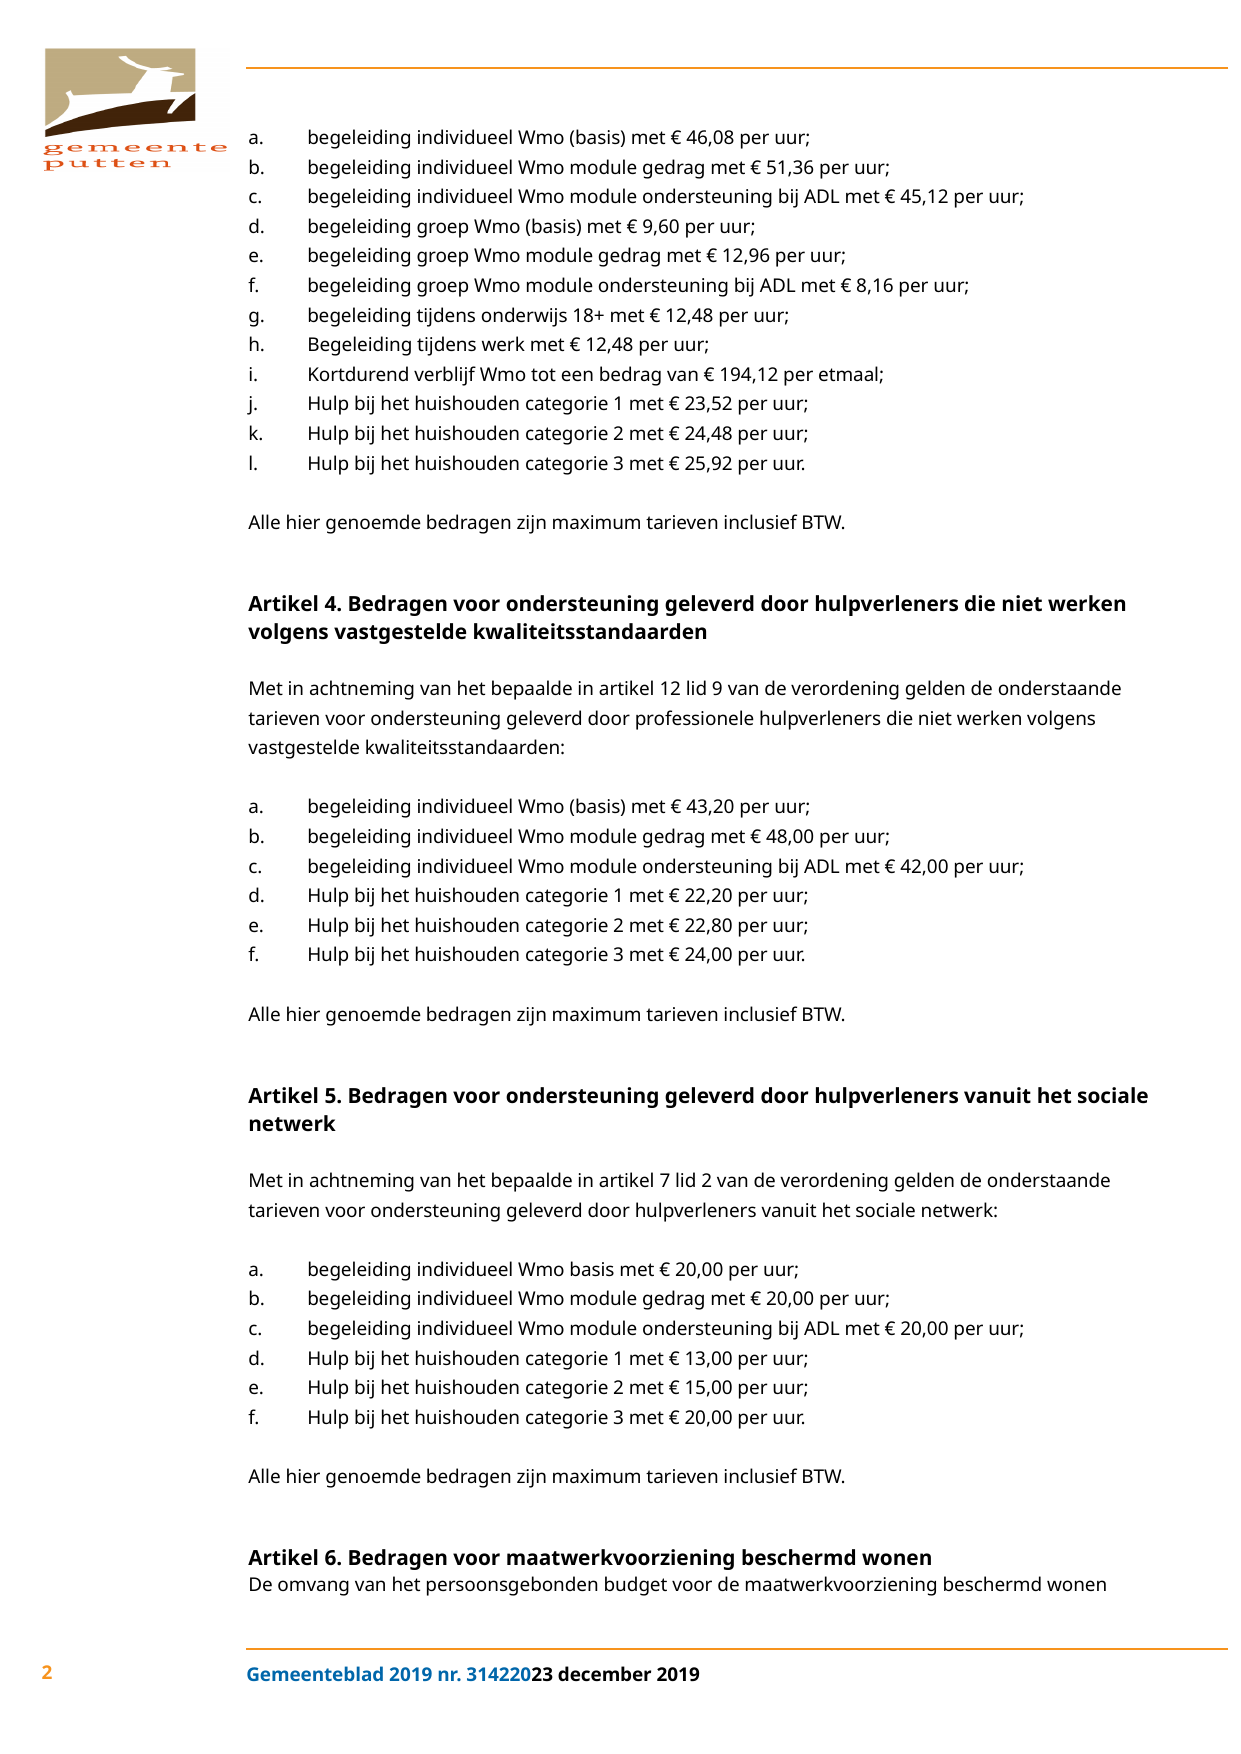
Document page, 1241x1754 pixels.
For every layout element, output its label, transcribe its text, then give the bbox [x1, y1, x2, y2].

list begeleiding individueel Wmo basis met € 20,00 per uur; [248, 1256, 1152, 1282]
list Kortdurend verblijf Wmo tot een bedrag van € 194,12 per etmaal; [248, 361, 1152, 387]
list Hulp bij het huishouden categorie 2 met € 15,00 per uur; [248, 1374, 1152, 1400]
list Hulp bij het huishouden categorie 1 met € 13,00 per uur; [248, 1345, 1152, 1371]
list Hulp bij het huishouden categorie 3 met € 20,00 per uur. [248, 1404, 1152, 1430]
list begeleiding individueel Wmo module gedrag met € 20,00 per uur; [248, 1286, 1152, 1311]
picture [41, 47, 231, 172]
list begeleiding individueel Wmo module ondersteuning bij ADL met € 42,00 per uur; [248, 853, 1152, 879]
list Hulp bij het huishouden categorie 3 met € 25,92 per uur. [248, 450, 1152, 476]
list Hulp bij het huishouden categorie 1 met € 22,20 per uur; [248, 882, 1152, 908]
list begeleiding individueel Wmo module ondersteuning bij ADL met € 45,12 per uur; [248, 183, 1152, 209]
text Alle hier genoemde bedragen zijn maximum tarieven inclusief BTW. [248, 1001, 1152, 1027]
text Met in achtneming van het bepaalde in artikel 12 lid 9 van de verordening gelden de onderstaande tarieven voor ondersteuning geleverd door professionele hulpverleners die niet werken volgens vastgestelde kwaliteitsstandaarden: [248, 675, 1152, 760]
list begeleiding individueel Wmo (basis) met € 46,08 per uur; [248, 124, 1152, 150]
list begeleiding groep Wmo module gedrag met € 12,96 per uur; [248, 243, 1152, 268]
list Hulp bij het huishouden categorie 3 met € 24,00 per uur. [248, 942, 1152, 967]
list begeleiding individueel Wmo module gedrag met € 48,00 per uur; [248, 823, 1152, 849]
list begeleiding individueel Wmo (basis) met € 43,20 per uur; [248, 794, 1152, 819]
text Alle hier genoemde bedragen zijn maximum tarieven inclusief BTW. [248, 509, 1152, 535]
list Hulp bij het huishouden categorie 2 met € 22,80 per uur; [248, 912, 1152, 938]
text De omvang van het persoonsgebonden budget voor de maatwerkvoorziening beschermd wonen [248, 1572, 1152, 1597]
list Hulp bij het huishouden categorie 2 met € 24,48 per uur; [248, 420, 1152, 446]
list begeleiding tijdens onderwijs 18+ met € 12,48 per uur; [248, 302, 1152, 328]
text Met in achtneming van het bepaalde in artikel 7 lid 2 van de verordening gelden de onderstaande tarieven voor ondersteuning geleverd door hulpverleners vanuit het sociale netwerk: [248, 1167, 1152, 1223]
text Alle hier genoemde bedragen zijn maximum tarieven inclusief BTW. [248, 1463, 1152, 1489]
list Begeleiding tijdens werk met € 12,48 per uur; [248, 331, 1152, 357]
text Artikel 4. Bedragen voor ondersteuning geleverd door hulpverleners die niet werken volgens vastgestelde kwaliteitsstandaarden [248, 589, 1152, 646]
text Artikel 5. Bedragen voor ondersteuning geleverd door hulpverleners vanuit het sociale netwerk [248, 1081, 1152, 1138]
list begeleiding individueel Wmo module gedrag met € 51,36 per uur; [248, 154, 1152, 180]
list begeleiding individueel Wmo module ondersteuning bij ADL met € 20,00 per uur; [248, 1315, 1152, 1341]
text Artikel 6. Bedragen voor maatwerkvoorziening beschermd wonen [248, 1543, 1152, 1572]
list begeleiding groep Wmo (basis) met € 9,60 per uur; [248, 213, 1152, 239]
list begeleiding groep Wmo module ondersteuning bij ADL met € 8,16 per uur; [248, 272, 1152, 298]
list Hulp bij het huishouden categorie 1 met € 23,52 per uur; [248, 391, 1152, 416]
